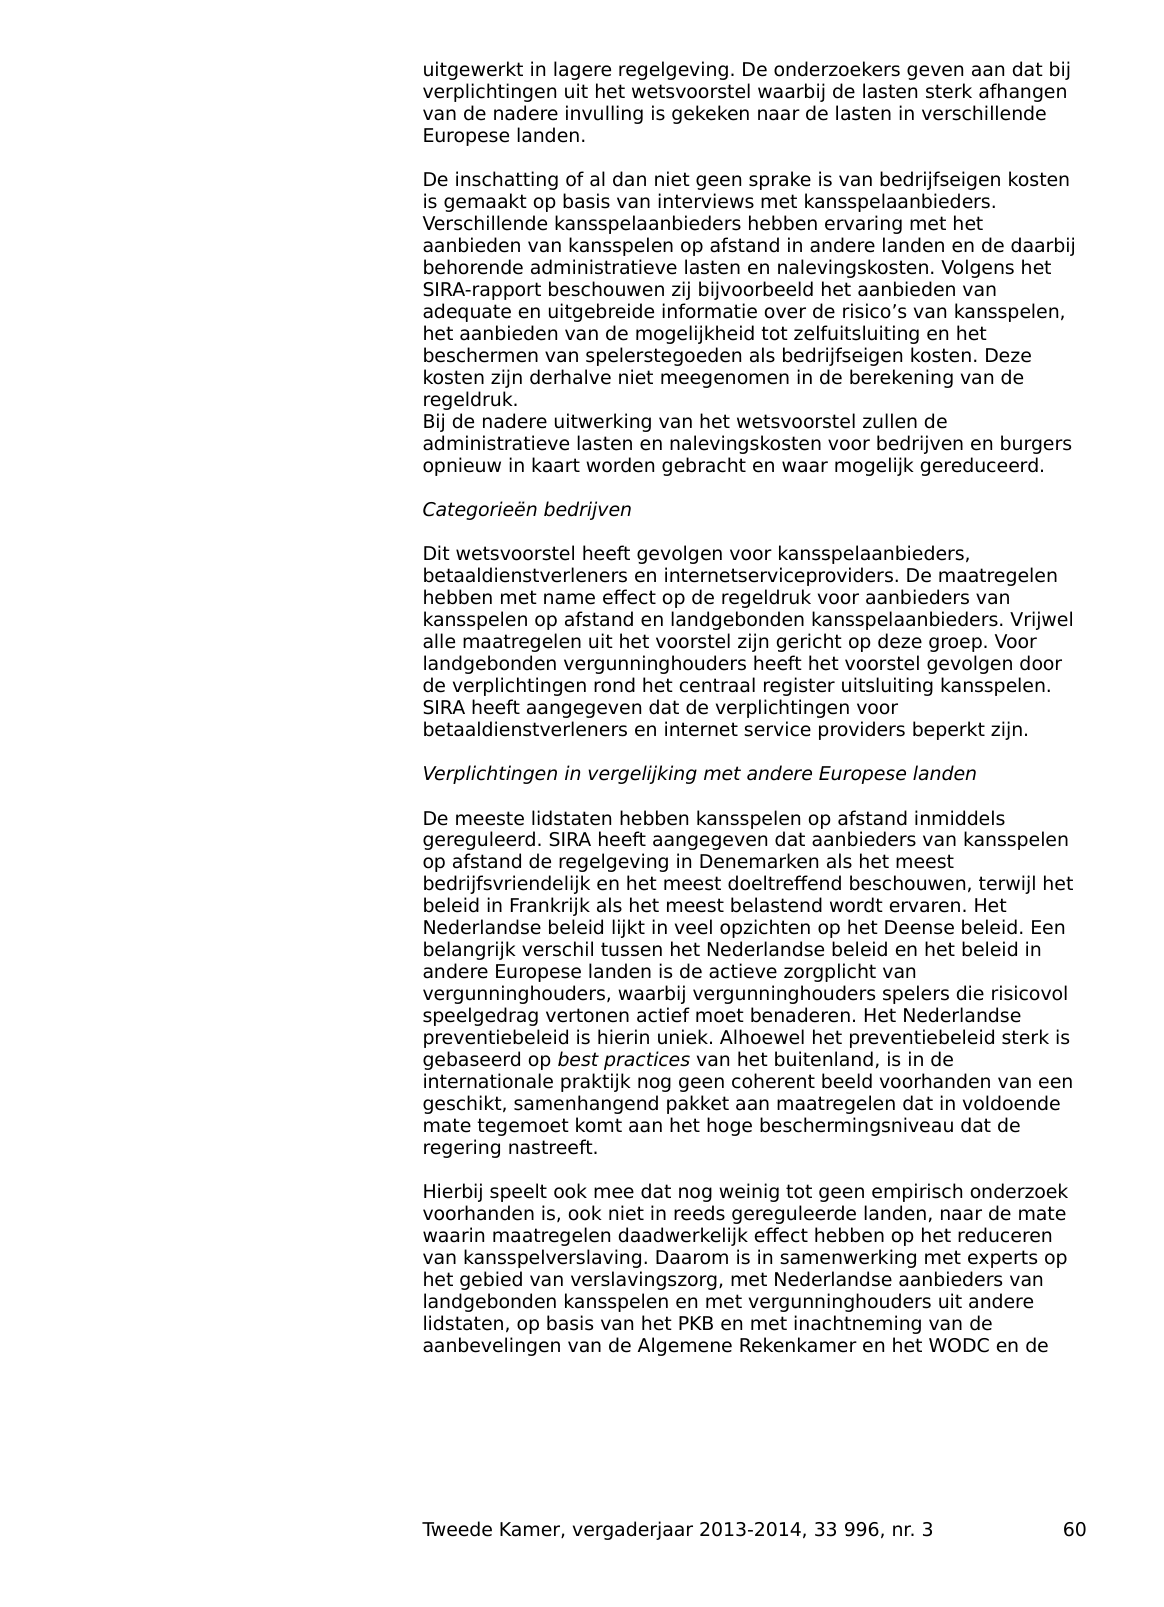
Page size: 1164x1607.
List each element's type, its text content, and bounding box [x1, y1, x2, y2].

text De meeste lidstaten hebben kansspelen op afstand inmiddels gereguleerd. SIRA heeft aangegeven dat aanbieders van kansspelen op afstand de regelgeving in Denemarken als het meest bedrijfsvriendelijk en het meest doeltreffend beschouwen, terwijl het beleid in Frankrijk als het meest belastend wordt ervaren. Het Nederlandse beleid lijkt in veel opzichten op het Deense beleid. Een belangrijk verschil tussen het Nederlandse beleid en het beleid in andere Europese landen is de actieve zorgplicht van vergunninghouders, waarbij vergunninghouders spelers die risicovol speelgedrag vertonen actief moet benaderen. Het Nederlandse preventiebeleid is hierin uniek. Alhoewel het preventiebeleid sterk is gebaseerd op best practices van het buitenland, is in de internationale praktijk nog geen coherent beeld voorhanden van een geschikt, samenhangend pakket aan maatregelen dat in voldoende mate tegemoet komt aan het hoge beschermingsniveau dat de regering nastreeft. [422, 807, 1087, 1159]
subtitle Verplichtingen in vergelijking met andere Europese landen [422, 763, 1087, 785]
text uitgewerkt in lagere regelgeving. De onderzoekers geven aan dat bij verplichtingen uit het wetsvoorstel waarbij de lasten sterk afhangen van de nadere invulling is gekeken naar de lasten in verschillende Europese landen. [422, 59, 1087, 147]
text Dit wetsvoorstel heeft gevolgen voor kansspelaanbieders, betaaldienstverleners en internetserviceproviders. De maatregelen hebben met name effect op de regeldruk voor aanbieders van kansspelen op afstand en landgebonden kansspelaanbieders. Vrijwel alle maatregelen uit het voorstel zijn gericht op deze groep. Voor landgebonden vergunninghouders heeft het voorstel gevolgen door de verplichtingen rond het centraal register uitsluiting kansspelen. SIRA heeft aangegeven dat de verplichtingen voor betaaldienstverleners en internet service providers beperkt zijn. [422, 543, 1087, 741]
text Bij de nadere uitwerking van het wetsvoorstel zullen de administratieve lasten en nalevingskosten voor bedrijven en burgers opnieuw in kaart worden gebracht en waar mogelijk gereduceerd. [422, 411, 1087, 477]
text De inschatting of al dan niet geen sprake is van bedrijfseigen kosten is gemaakt op basis van interviews met kansspelaanbieders. Verschillende kansspelaanbieders hebben ervaring met het aanbieden van kansspelen op afstand in andere landen en de daarbij behorende administratieve lasten en nalevingskosten. Volgens het SIRA-rapport beschouwen zij bijvoorbeeld het aanbieden van adequate en uitgebreide informatie over de risico’s van kansspelen, het aanbieden van de mogelijkheid tot zelfuitsluiting en het beschermen van spelerstegoeden als bedrijfseigen kosten. Deze kosten zijn derhalve niet meegenomen in de berekening van de regeldruk. [422, 169, 1087, 411]
text Hierbij speelt ook mee dat nog weinig tot geen empirisch onderzoek voorhanden is, ook niet in reeds gereguleerde landen, naar de mate waarin maatregelen daadwerkelijk effect hebben op het reduceren van kansspelverslaving. Daarom is in samenwerking met experts op het gebied van verslavingszorg, met Nederlandse aanbieders van landgebonden kansspelen en met vergunninghouders uit andere lidstaten, op basis van het PKB en met inachtneming van de aanbevelingen van de Algemene Rekenkamer en het WODC en de [422, 1181, 1087, 1357]
subtitle Categorieën bedrijven [422, 499, 1087, 521]
